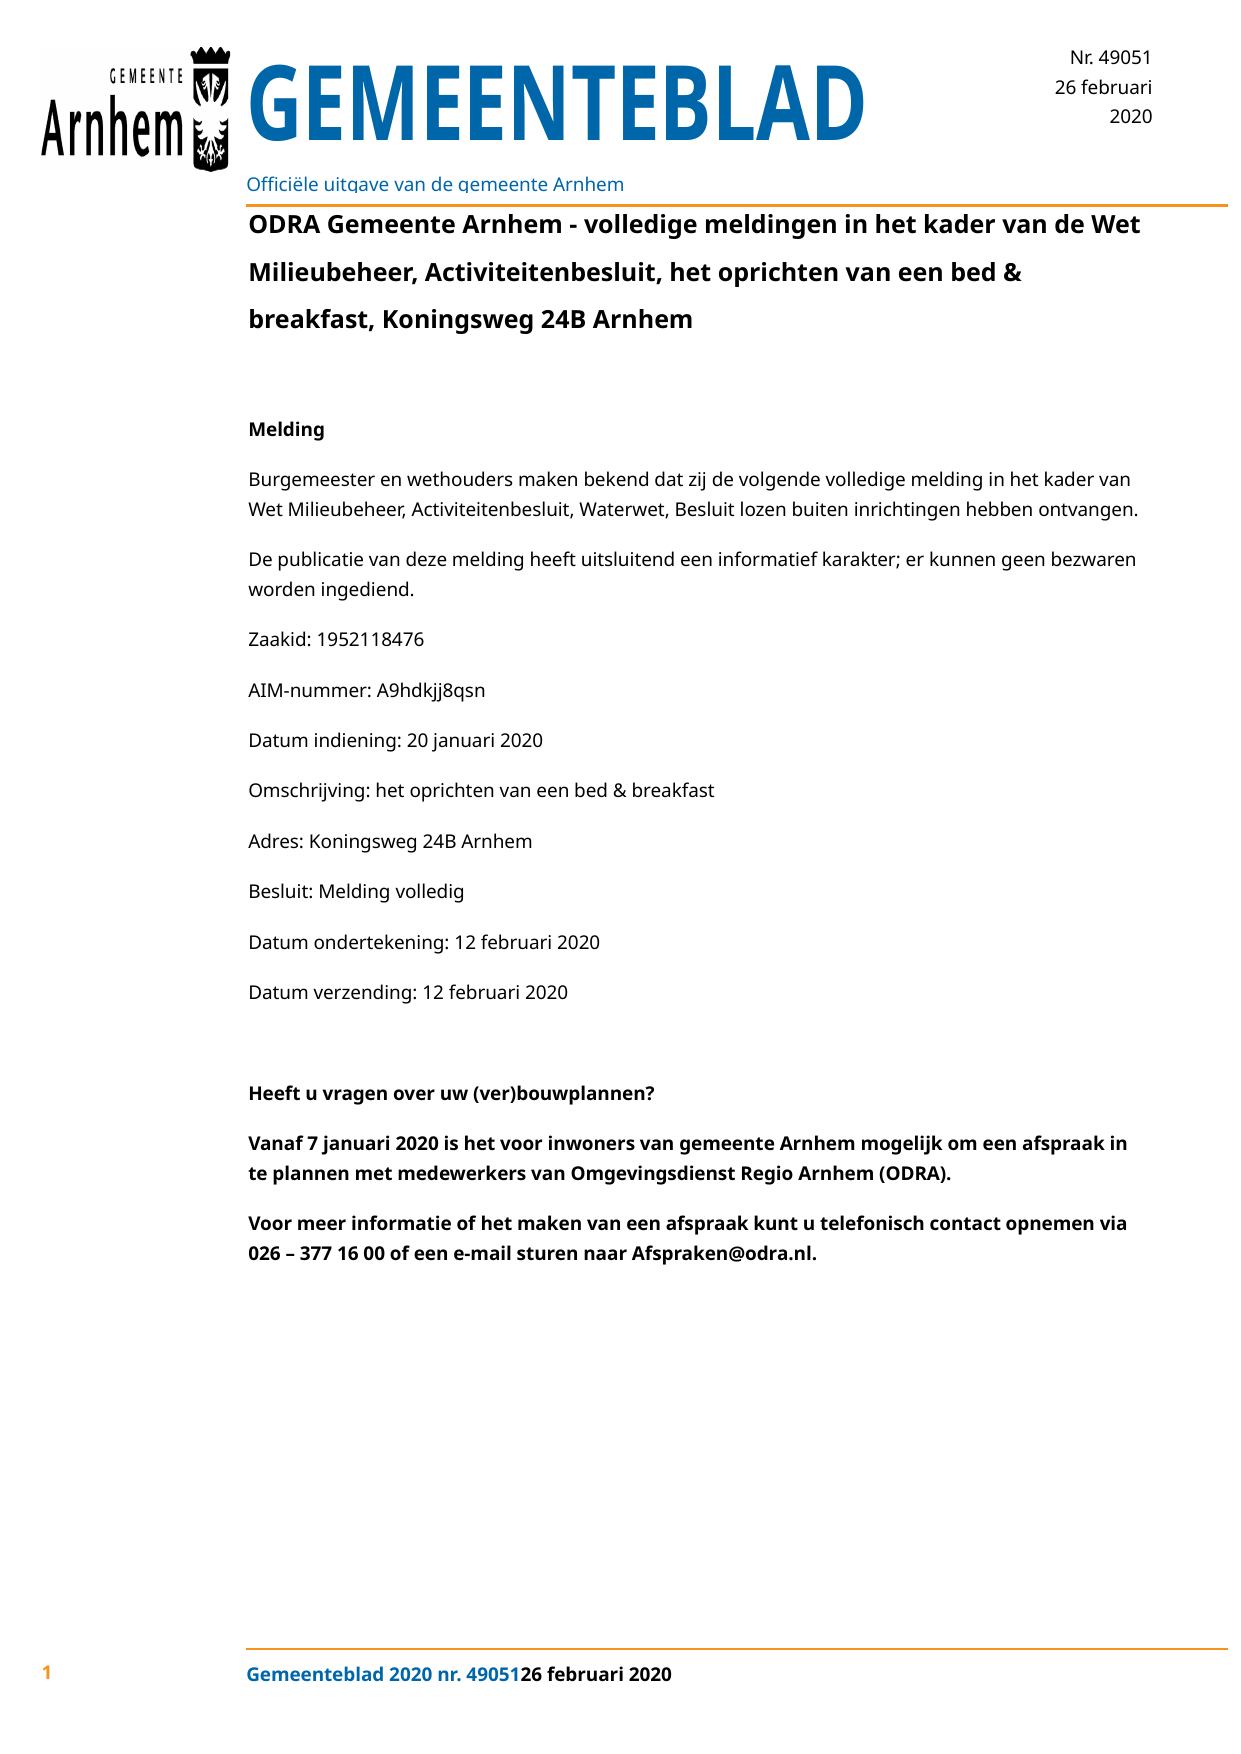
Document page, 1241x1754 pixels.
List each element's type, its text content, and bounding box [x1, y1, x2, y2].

text Datum verzending: 12 februari 2020 [248, 979, 1152, 1005]
text Heeft u vragen over uw (ver)bouwplannen? [248, 1080, 1152, 1106]
text Omschrijving: het oprichten van een bed & breakfast [248, 778, 1152, 803]
text Melding [248, 416, 1152, 442]
text Zaakid: 1952118476 [248, 626, 1152, 652]
text Datum indiening: 20 januari 2020 [248, 727, 1152, 753]
text Besluit: Melding volledig [248, 878, 1152, 904]
text Datum ondertekening: 12 februari 2020 [248, 929, 1152, 954]
text Burgemeester en wethouders maken bekend dat zij de volgende volledige melding in het kader van Wet Milieubeheer, Activiteitenbesluit, Waterwet, Besluit lozen buiten inrichtingen hebben ontvangen. [248, 466, 1152, 522]
picture [41, 47, 231, 172]
text AIM-nummer: A9hdkjj8qsn [248, 677, 1152, 702]
text ODRA Gemeente Arnhem - volledige meldingen in het kader van de Wet Milieubeheer, Activiteitenbesluit, het oprichten van een bed & breakfast, Koningsweg 24B Arnhem [248, 207, 1152, 336]
text Adres: Koningsweg 24B Arnhem [248, 828, 1152, 854]
text Vanaf 7 januari 2020 is het voor inwoners van gemeente Arnhem mogelijk om een afspraak in te plannen met medewerkers van Omgevingsdienst Regio Arnhem (ODRA). [248, 1131, 1152, 1186]
text De publicatie van deze melding heeft uitsluitend een informatief karakter; er kunnen geen bezwaren worden ingediend. [248, 546, 1152, 602]
text Voor meer informatie of het maken van een afspraak kunt u telefonisch contact opnemen via 026 – 377 16 00 of een e-mail sturen naar Afspraken@odra.nl. [248, 1211, 1152, 1266]
